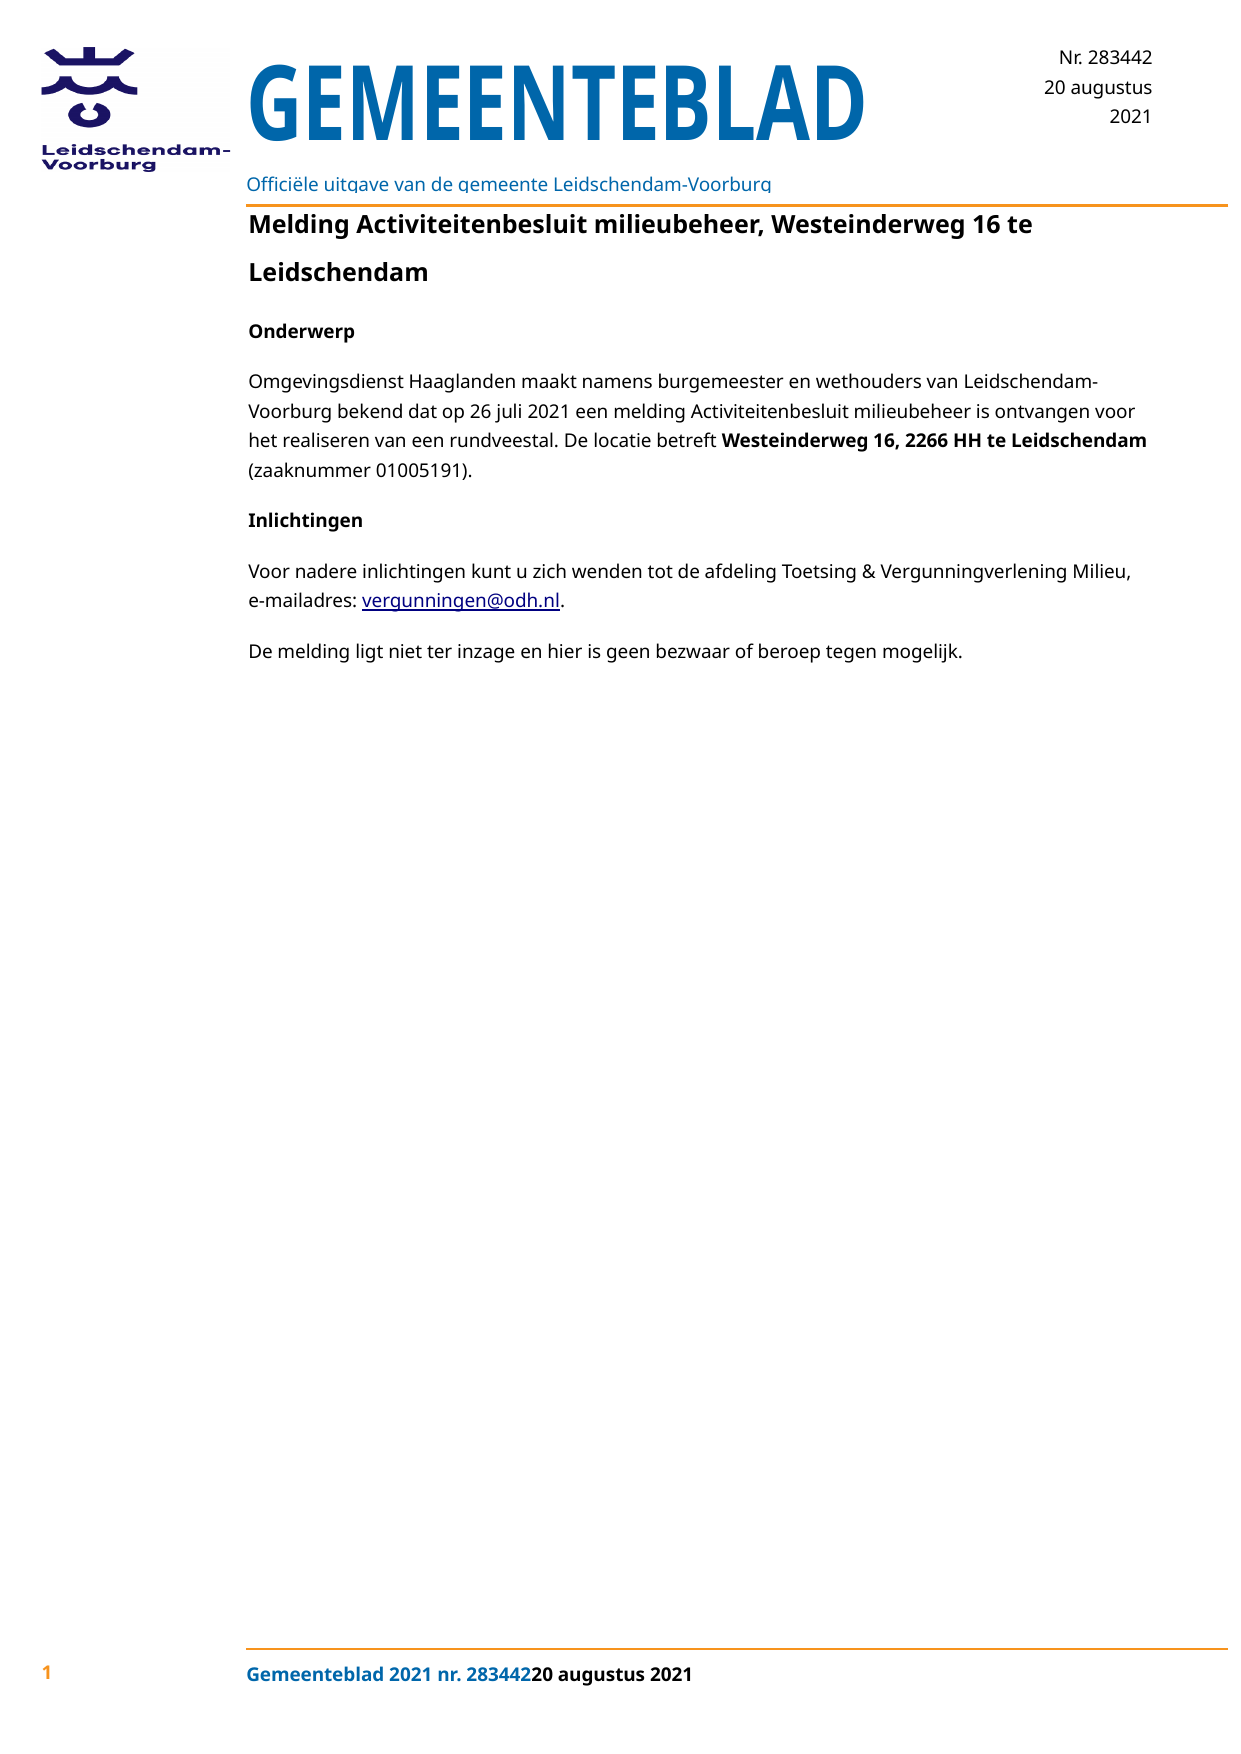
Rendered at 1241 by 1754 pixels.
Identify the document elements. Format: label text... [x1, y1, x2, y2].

text Voor nadere inlichtingen kunt u zich wenden tot de afdeling Toetsing & Vergunningverlening Milieu, e-mailadres: vergunningen@odh.nl. [248, 558, 1152, 613]
text Melding Activiteitenbesluit milieubeheer, Westeinderweg 16 te Leidschendam [248, 207, 1152, 288]
picture [41, 47, 231, 172]
text Inlichtingen [248, 507, 1152, 533]
text Onderwerp [248, 318, 1152, 344]
text De melding ligt niet ter inzage en hier is geen bezwaar of beroep tegen mogelijk. [248, 638, 1152, 664]
text Omgevingsdienst Haaglanden maakt namens burgemeester en wethouders van Leidschendam-Voorburg bekend dat op 26 juli 2021 een melding Activiteitenbesluit milieubeheer is ontvangen voor het realiseren van een rundveestal. De locatie betreft Westeinderweg 16, 2266 HH te Leidschendam (zaaknummer 01005191). [248, 368, 1152, 483]
